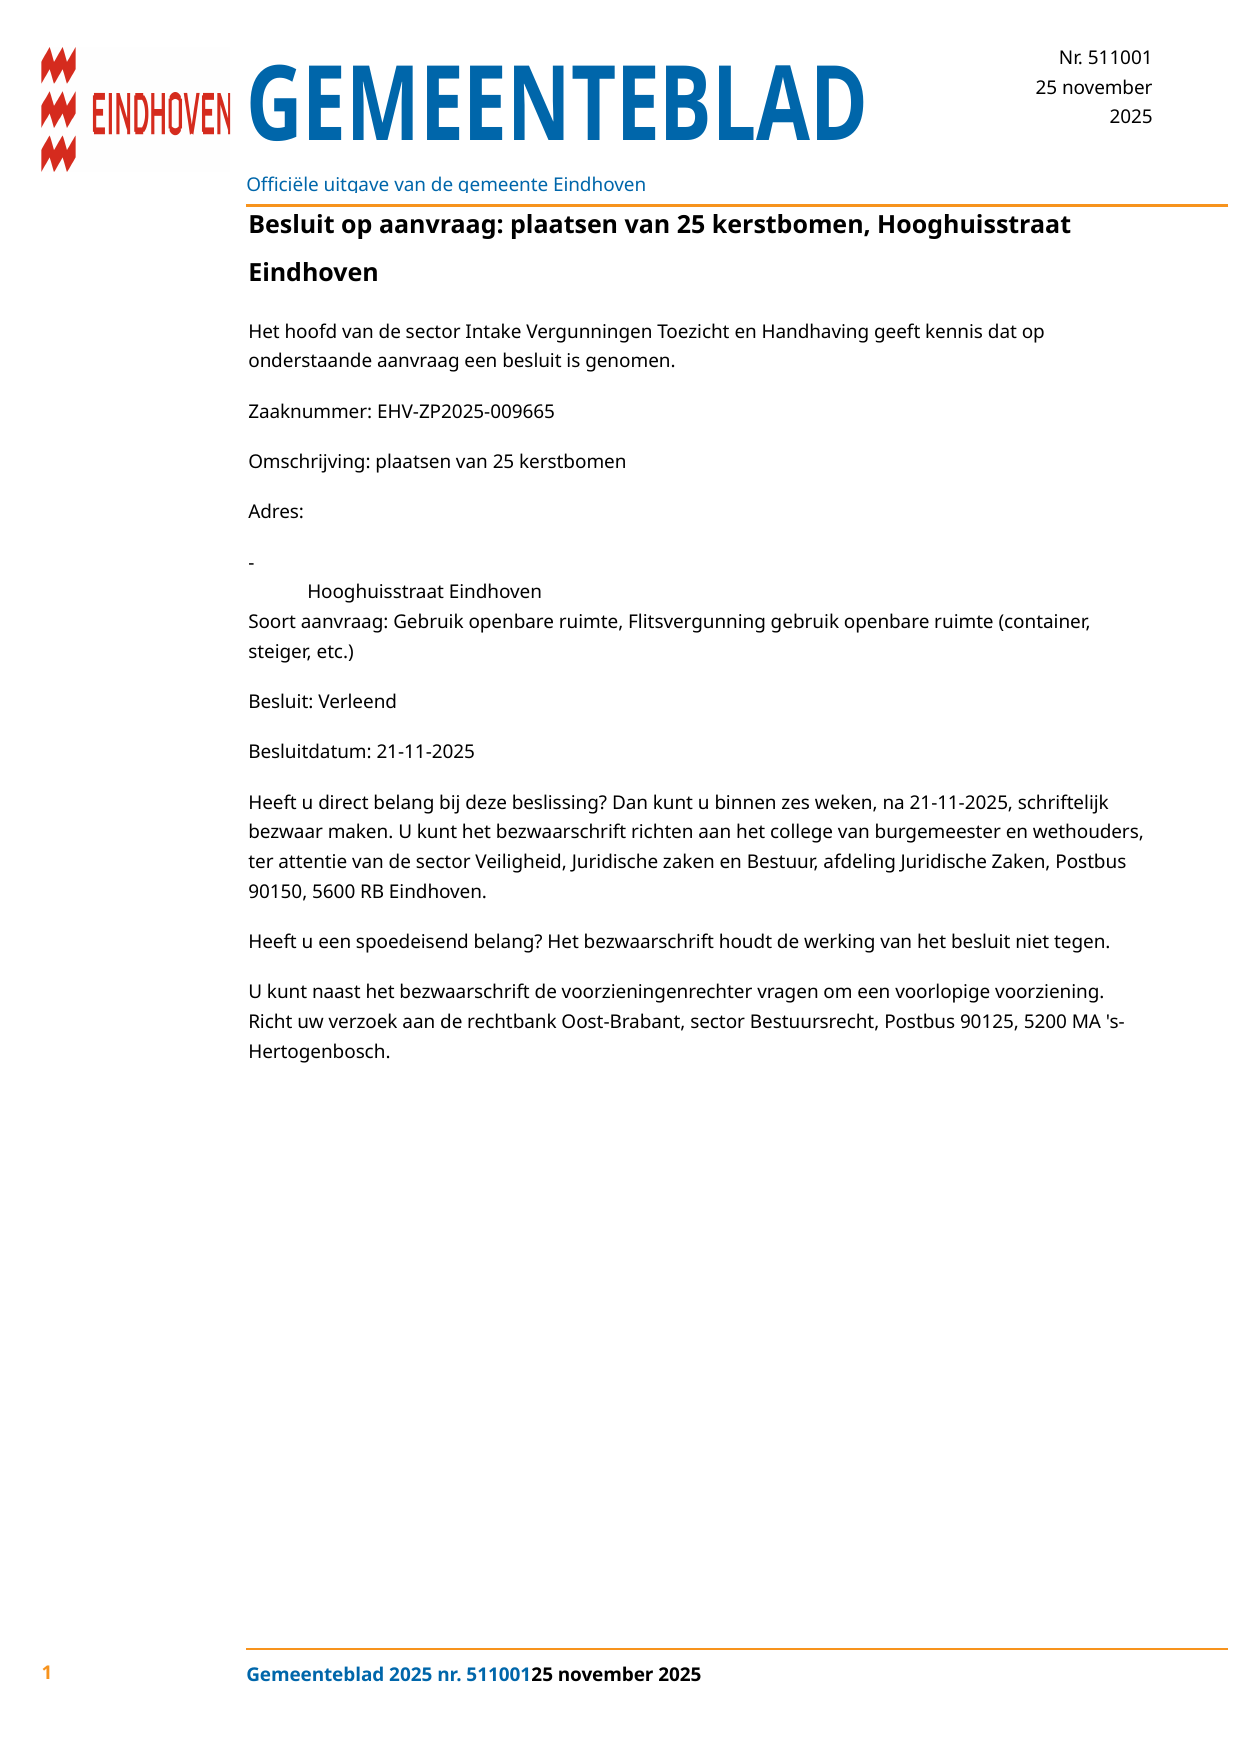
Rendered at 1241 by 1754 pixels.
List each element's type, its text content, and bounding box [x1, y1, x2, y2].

picture [41, 47, 231, 172]
text Besluitdatum: 21-11-2025 [248, 739, 1152, 764]
text Adres: [248, 499, 1152, 524]
text Besluit: Verleend [248, 688, 1152, 714]
list Hooghuisstraat Eindhoven [248, 579, 1152, 604]
text Omschrijving: plaatsen van 25 kerstbomen [248, 448, 1152, 474]
text Heeft u direct belang bij deze beslissing? Dan kunt u binnen zes weken, na 21-11-2025, schriftelijk bezwaar maken. U kunt het bezwaarschrift richten aan het college van burgemeester en wethouders, ter attentie van de sector Veiligheid, Juridische zaken en Bestuur, afdeling Juridische Zaken, Postbus 90150, 5600 RB Eindhoven. [248, 789, 1152, 904]
text U kunt naast het bezwaarschrift de voorzieningenrechter vragen om een voorlopige voorziening. Richt uw verzoek aan de rechtbank Oost-Brabant, sector Bestuursrecht, Postbus 90125, 5200 MA 's-Hertogenbosch. [248, 979, 1152, 1064]
text Soort aanvraag: Gebruik openbare ruimte, Flitsvergunning gebruik openbare ruimte (container, steiger, etc.) [248, 608, 1152, 664]
text Zaaknummer: EHV-ZP2025-009665 [248, 398, 1152, 424]
text Besluit op aanvraag: plaatsen van 25 kerstbomen, Hooghuisstraat Eindhoven [248, 207, 1152, 288]
text Heeft u een spoedeisend belang? Het bezwaarschrift houdt de werking van het besluit niet tegen. [248, 928, 1152, 954]
text Het hoofd van de sector Intake Vergunningen Toezicht en Handhaving geeft kennis dat op onderstaande aanvraag een besluit is genomen. [248, 318, 1152, 373]
